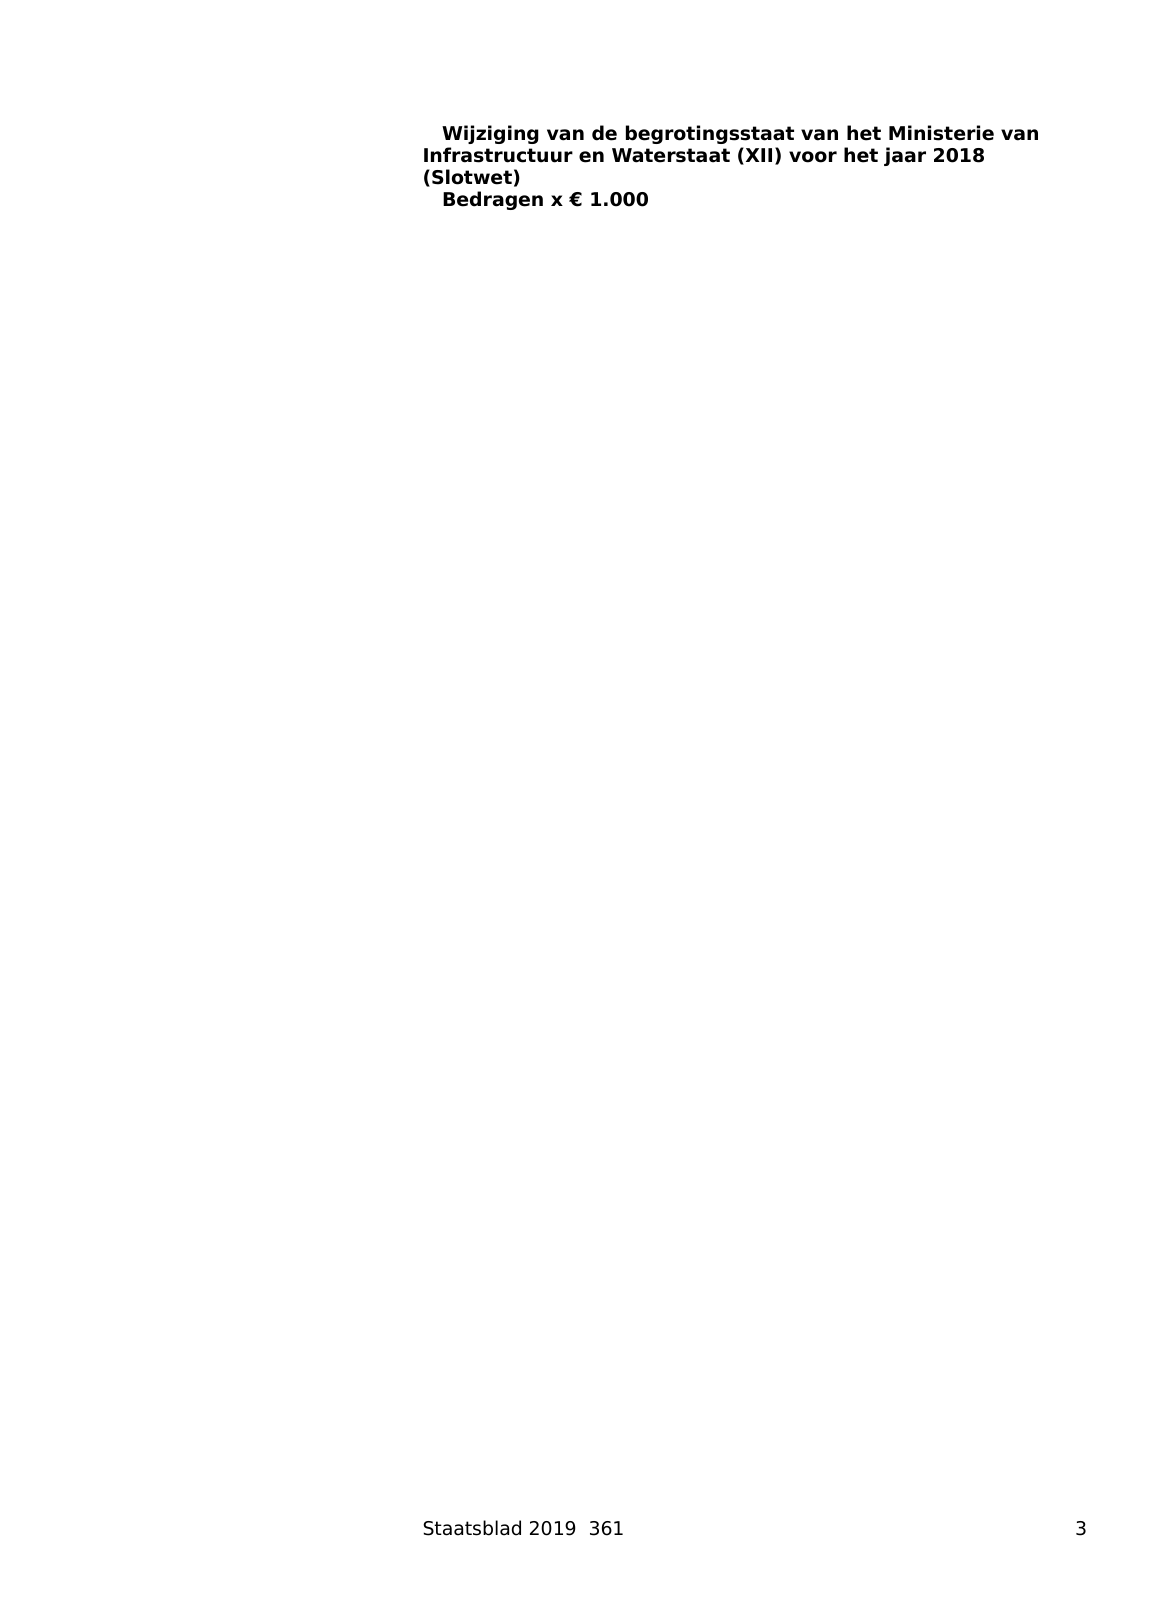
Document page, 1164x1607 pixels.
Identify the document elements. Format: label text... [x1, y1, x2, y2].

text Wijziging van de begrotingsstaat van het Ministerie van Infrastructuur en Waterstaat (XII) voor het jaar 2018 (Slotwet) [422, 123, 1087, 188]
text Bedragen x € 1.000 [422, 188, 1087, 211]
